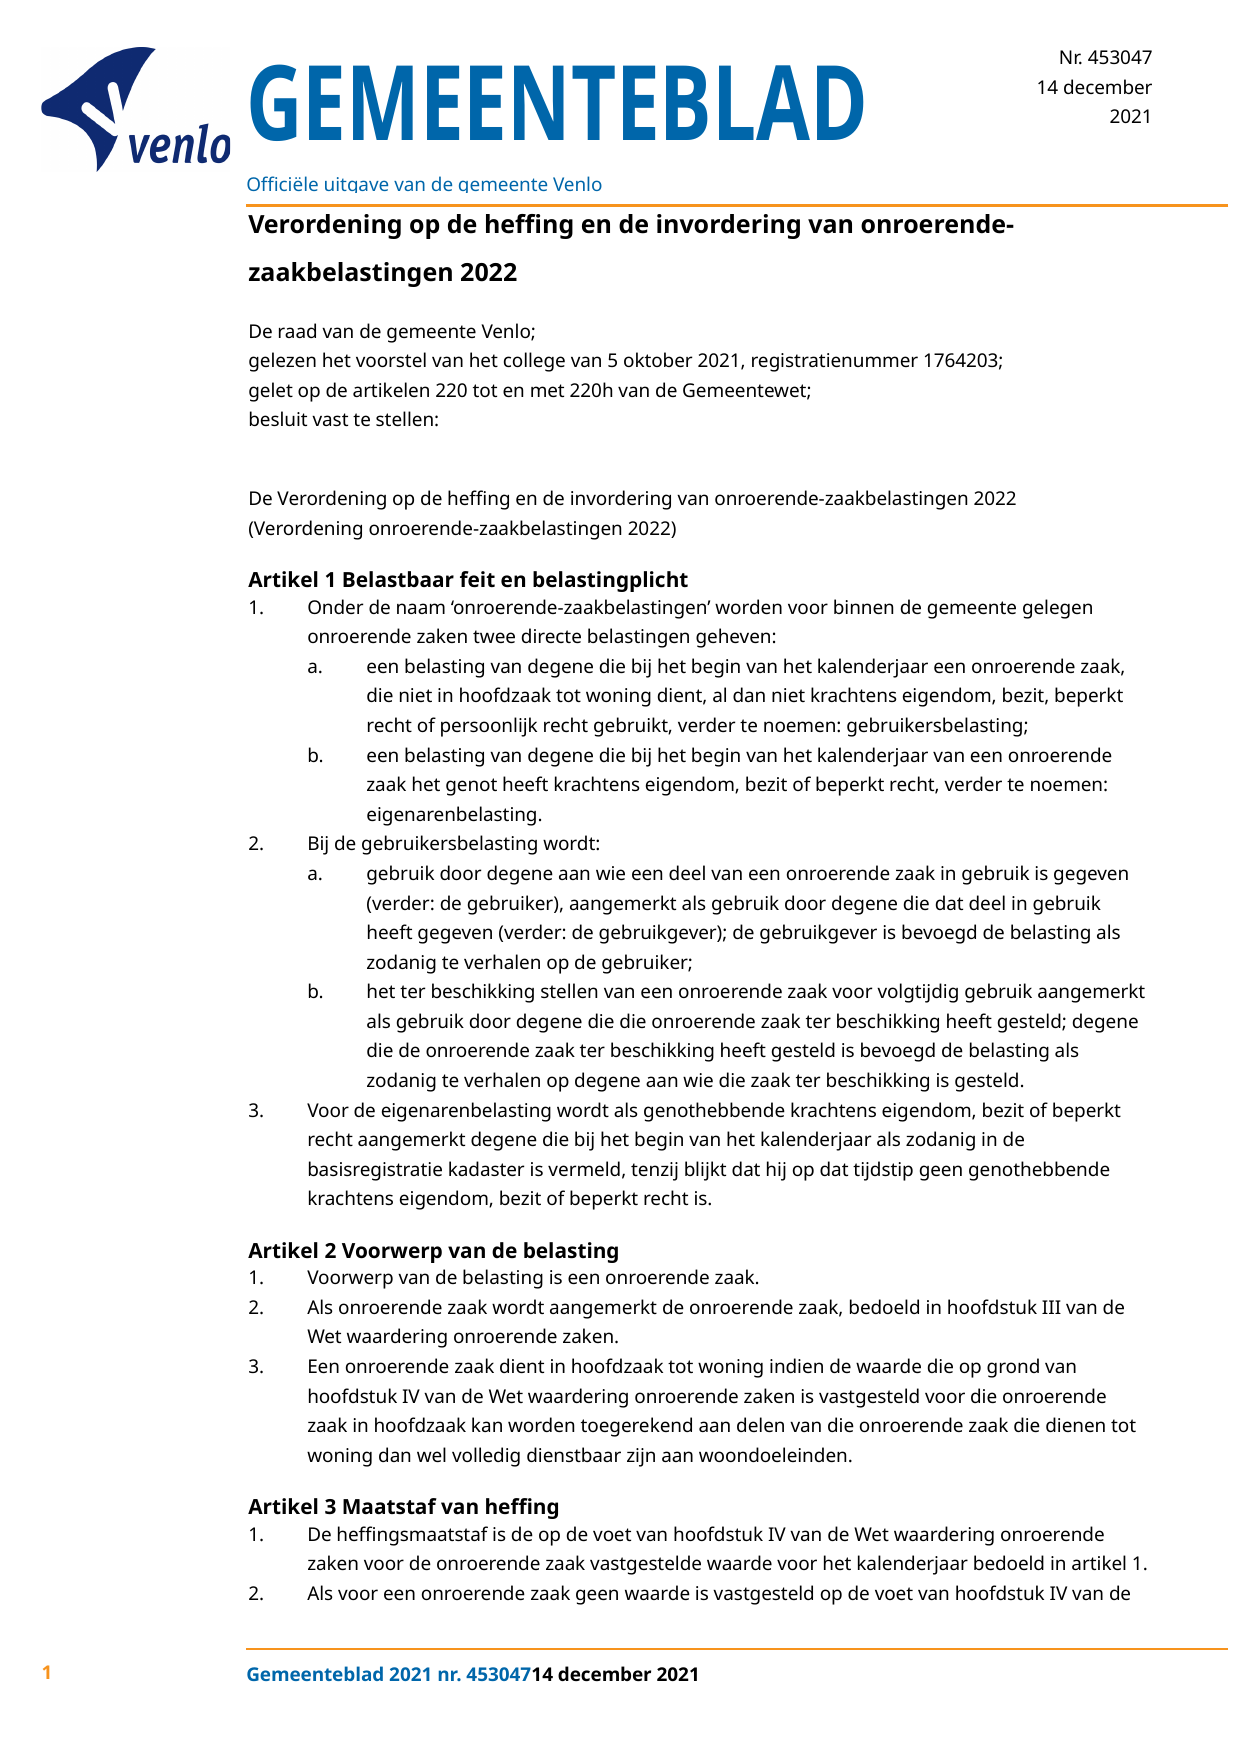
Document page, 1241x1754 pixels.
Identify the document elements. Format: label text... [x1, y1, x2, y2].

text besluit vast te stellen: [248, 407, 1152, 432]
list Als voor een onroerende zaak geen waarde is vastgesteld op de voet van hoofdstuk IV van de [248, 1580, 1152, 1606]
picture [41, 47, 231, 172]
text Artikel 1 Belastbaar feit en belastingplicht [248, 566, 1152, 594]
list een belasting van degene die bij het begin van het kalenderjaar van een onroerende zaak het genot heeft krachtens eigendom, bezit of beperkt recht, verder te noemen: eigenarenbelasting. [307, 742, 1152, 827]
text De raad van de gemeente Venlo; [248, 318, 1152, 344]
text gelet op de artikelen 220 tot en met 220h van de Gemeentewet; [248, 377, 1152, 403]
list Een onroerende zaak dient in hoofdzaak tot woning indien de waarde die op grond van hoofdstuk IV van de Wet waardering onroerende zaken is vastgesteld voor die onroerende zaak in hoofdzaak kan worden toegerekend aan delen van die onroerende zaak die dienen tot woning dan wel volledig dienstbaar zijn aan woondoeleinden. [248, 1353, 1152, 1468]
text Artikel 2 Voorwerp van de belasting [248, 1236, 1152, 1264]
list gebruik door degene aan wie een deel van een onroerende zaak in gebruik is gegeven (verder: de gebruiker), aangemerkt als gebruik door degene die dat deel in gebruik heeft gegeven (verder: de gebruikgever); de gebruikgever is bevoegd de belasting als zodanig te verhalen op de gebruiker; [307, 860, 1152, 975]
list het ter beschikking stellen van een onroerende zaak voor volgtijdig gebruik aangemerkt als gebruik door degene die die onroerende zaak ter beschikking heeft gesteld; degene die de onroerende zaak ter beschikking heeft gesteld is bevoegd de belasting als zodanig te verhalen op degene aan wie die zaak ter beschikking is gesteld. [307, 978, 1152, 1093]
list Voor de eigenarenbelasting wordt als genothebbende krachtens eigendom, bezit of beperkt recht aangemerkt degene die bij het begin van het kalenderjaar als zodanig in de basisregistratie kadaster is vermeld, tenzij blijkt dat hij op dat tijdstip geen genothebbende krachtens eigendom, bezit of beperkt recht is. [248, 1097, 1152, 1211]
list Bij de gebruikersbelasting wordt: [248, 831, 1152, 856]
list Voorwerp van de belasting is een onroerende zaak. [248, 1264, 1152, 1290]
text Artikel 3 Maatstaf van heffing [248, 1492, 1152, 1521]
text Verordening op de heffing en de invordering van onroerende-zaakbelastingen 2022 [248, 207, 1152, 288]
text (Verordening onroerende-zaakbelastingen 2022) [248, 515, 1152, 541]
list De heffingsmaatstaf is de op de voet van hoofdstuk IV van de Wet waardering onroerende zaken voor de onroerende zaak vastgestelde waarde voor het kalenderjaar bedoeld in artikel 1. [248, 1521, 1152, 1576]
text De Verordening op de heffing en de invordering van onroerende-zaakbelastingen 2022 [248, 486, 1152, 511]
list een belasting van degene die bij het begin van het kalenderjaar een onroerende zaak, die niet in hoofdzaak tot woning dient, al dan niet krachtens eigendom, bezit, beperkt recht of persoonlijk recht gebruikt, verder te noemen: gebruikersbelasting; [307, 653, 1152, 738]
list Onder de naam ‘onroerende-zaakbelastingen’ worden voor binnen de gemeente gelegen onroerende zaken twee directe belastingen geheven: [248, 594, 1152, 649]
text gelezen het voorstel van het college van 5 oktober 2021, registratienummer 1764203; [248, 347, 1152, 373]
list Als onroerende zaak wordt aangemerkt de onroerende zaak, bedoeld in hoofdstuk III van de Wet waardering onroerende zaken. [248, 1294, 1152, 1349]
